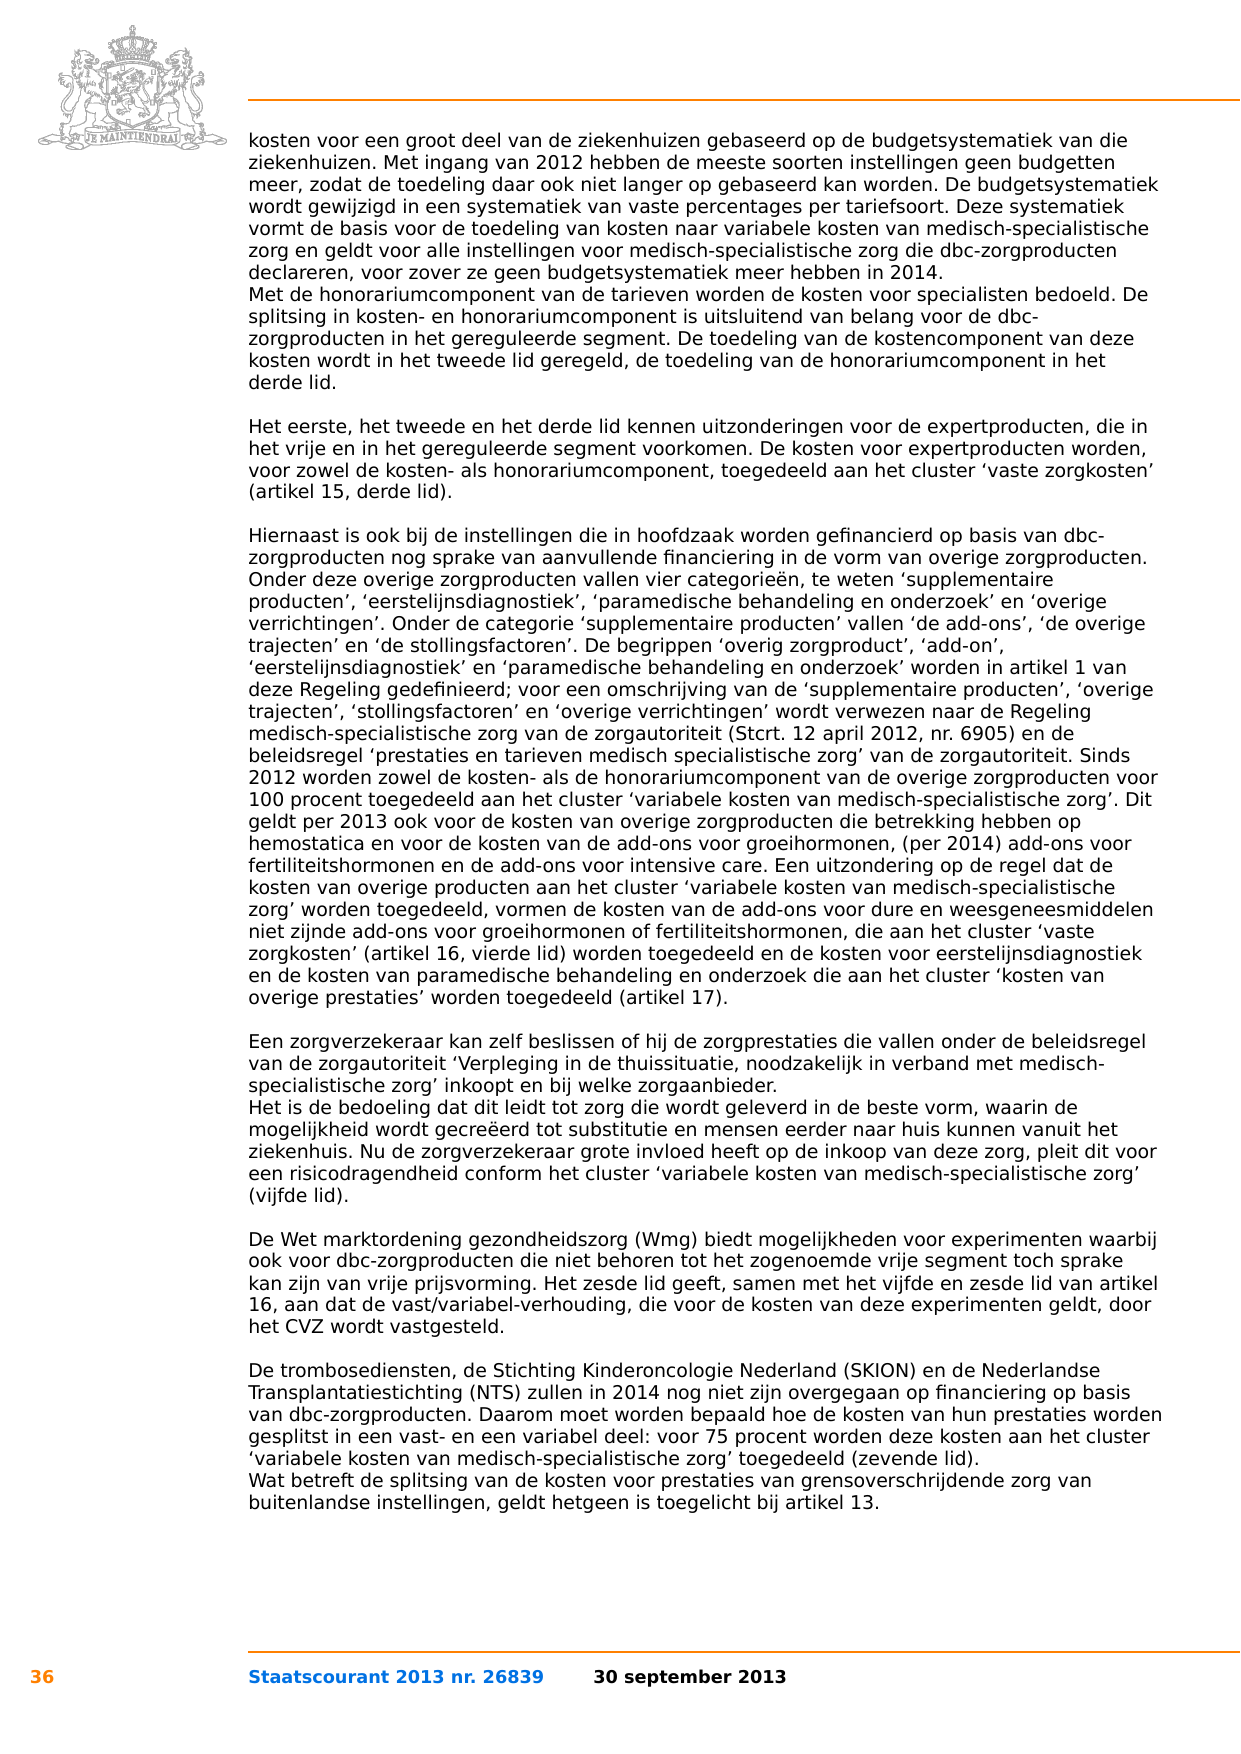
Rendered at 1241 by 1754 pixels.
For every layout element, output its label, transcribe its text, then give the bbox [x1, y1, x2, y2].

text Met de honorariumcomponent van de tarieven worden de kosten voor specialisten bedoeld. De splitsing in kosten- en honorariumcomponent is uitsluitend van belang voor de dbc-zorgproducten in het gereguleerde segment. De toedeling van de kostencomponent van deze kosten wordt in het tweede lid geregeld, de toedeling van de honorariumcomponent in het derde lid. [248, 284, 1163, 394]
text Het eerste, het tweede en het derde lid kennen uitzonderingen voor de expertproducten, die in het vrije en in het gereguleerde segment voorkomen. De kosten voor expertproducten worden, voor zowel de kosten- als honorariumcomponent, toegedeeld aan het cluster ‘vaste zorgkosten’ (artikel 15, derde lid). [248, 416, 1163, 503]
text Een zorgverzekeraar kan zelf beslissen of hij de zorgprestaties die vallen onder de beleidsregel van de zorgautoriteit ‘Verpleging in de thuissituatie, noodzakelijk in verband met medisch-specialistische zorg’ inkoopt en bij welke zorgaanbieder. [248, 1031, 1163, 1097]
text Hiernaast is ook bij de instellingen die in hoofdzaak worden gefinancierd op basis van dbc-zorgproducten nog sprake van aanvullende financiering in de vorm van overige zorgproducten. Onder deze overige zorgproducten vallen vier categorieën, te weten ‘supplementaire producten’, ‘eerstelijnsdiagnostiek’, ‘paramedische behandeling en onderzoek’ en ‘overige verrichtingen’. Onder de categorie ‘supplementaire producten’ vallen ‘de add-ons’, ‘de overige trajecten’ en ‘de stollingsfactoren’. De begrippen ‘overig zorgproduct’, ‘add-on’, ‘eerstelijnsdiagnostiek’ en ‘paramedische behandeling en onderzoek’ worden in artikel 1 van deze Regeling gedefinieerd; voor een omschrijving van de ‘supplementaire producten’, ‘overige trajecten’, ‘stollingsfactoren’ en ‘overige verrichtingen’ wordt verwezen naar de Regeling medisch-specialistische zorg van de zorgautoriteit (Stcrt. 12 april 2012, nr. 6905) en de beleidsregel ‘prestaties en tarieven medisch specialistische zorg’ van de zorgautoriteit. Sinds 2012 worden zowel de kosten- als de honorariumcomponent van de overige zorgproducten voor 100 procent toegedeeld aan het cluster ‘variabele kosten van medisch-specialistische zorg’. Dit geldt per 2013 ook voor de kosten van overige zorgproducten die betrekking hebben op hemostatica en voor de kosten van de add-ons voor groeihormonen, (per 2014) add-ons voor fertiliteitshormonen en de add-ons voor intensive care. Een uitzondering op de regel dat de kosten van overige producten aan het cluster ‘variabele kosten van medisch-specialistische zorg’ worden toegedeeld, vormen de kosten van de add-ons voor dure en weesgeneesmiddelen niet zijnde add-ons voor groeihormonen of fertiliteitshormonen, die aan het cluster ‘vaste zorgkosten’ (artikel 16, vierde lid) worden toegedeeld en de kosten voor eerstelijnsdiagnostiek en de kosten van paramedische behandeling en onderzoek die aan het cluster ‘kosten van overige prestaties’ worden toegedeeld (artikel 17). [248, 525, 1163, 1009]
text Het is de bedoeling dat dit leidt tot zorg die wordt geleverd in de beste vorm, waarin de mogelijkheid wordt gecreëerd tot substitutie en mensen eerder naar huis kunnen vanuit het ziekenhuis. Nu de zorgverzekeraar grote invloed heeft op de inkoop van deze zorg, pleit dit voor een risicodragendheid conform het cluster ‘variabele kosten van medisch-specialistische zorg’ (vijfde lid). [248, 1097, 1163, 1207]
text De Wet marktordening gezondheidszorg (Wmg) biedt mogelijkheden voor experimenten waarbij ook voor dbc-zorgproducten die niet behoren tot het zogenoemde vrije segment toch sprake kan zijn van vrije prijsvorming. Het zesde lid geeft, samen met het vijfde en zesde lid van artikel 16, aan dat de vast/variabel-verhouding, die voor de kosten van deze experimenten geldt, door het CVZ wordt vastgesteld. [248, 1228, 1163, 1338]
picture [38, 25, 227, 150]
text Wat betreft de splitsing van de kosten voor prestaties van grensoverschrijdende zorg van buitenlandse instellingen, geldt hetgeen is toegelicht bij artikel 13. [248, 1470, 1163, 1514]
text kosten voor een groot deel van de ziekenhuizen gebaseerd op de budgetsystematiek van die ziekenhuizen. Met ingang van 2012 hebben de meeste soorten instellingen geen budgetten meer, zodat de toedeling daar ook niet langer op gebaseerd kan worden. De budgetsystematiek wordt gewijzigd in een systematiek van vaste percentages per tariefsoort. Deze systematiek vormt de basis voor de toedeling van kosten naar variabele kosten van medisch-specialistische zorg en geldt voor alle instellingen voor medisch-specialistische zorg die dbc-zorgproducten declareren, voor zover ze geen budgetsystematiek meer hebben in 2014. [248, 130, 1163, 284]
text De trombosediensten, de Stichting Kinderoncologie Nederland (SKION) en de Nederlandse Transplantatiestichting (NTS) zullen in 2014 nog niet zijn overgegaan op financiering op basis van dbc-zorgproducten. Daarom moet worden bepaald hoe de kosten van hun prestaties worden gesplitst in een vast- en een variabel deel: voor 75 procent worden deze kosten aan het cluster ‘variabele kosten van medisch-specialistische zorg’ toegedeeld (zevende lid). [248, 1360, 1163, 1470]
